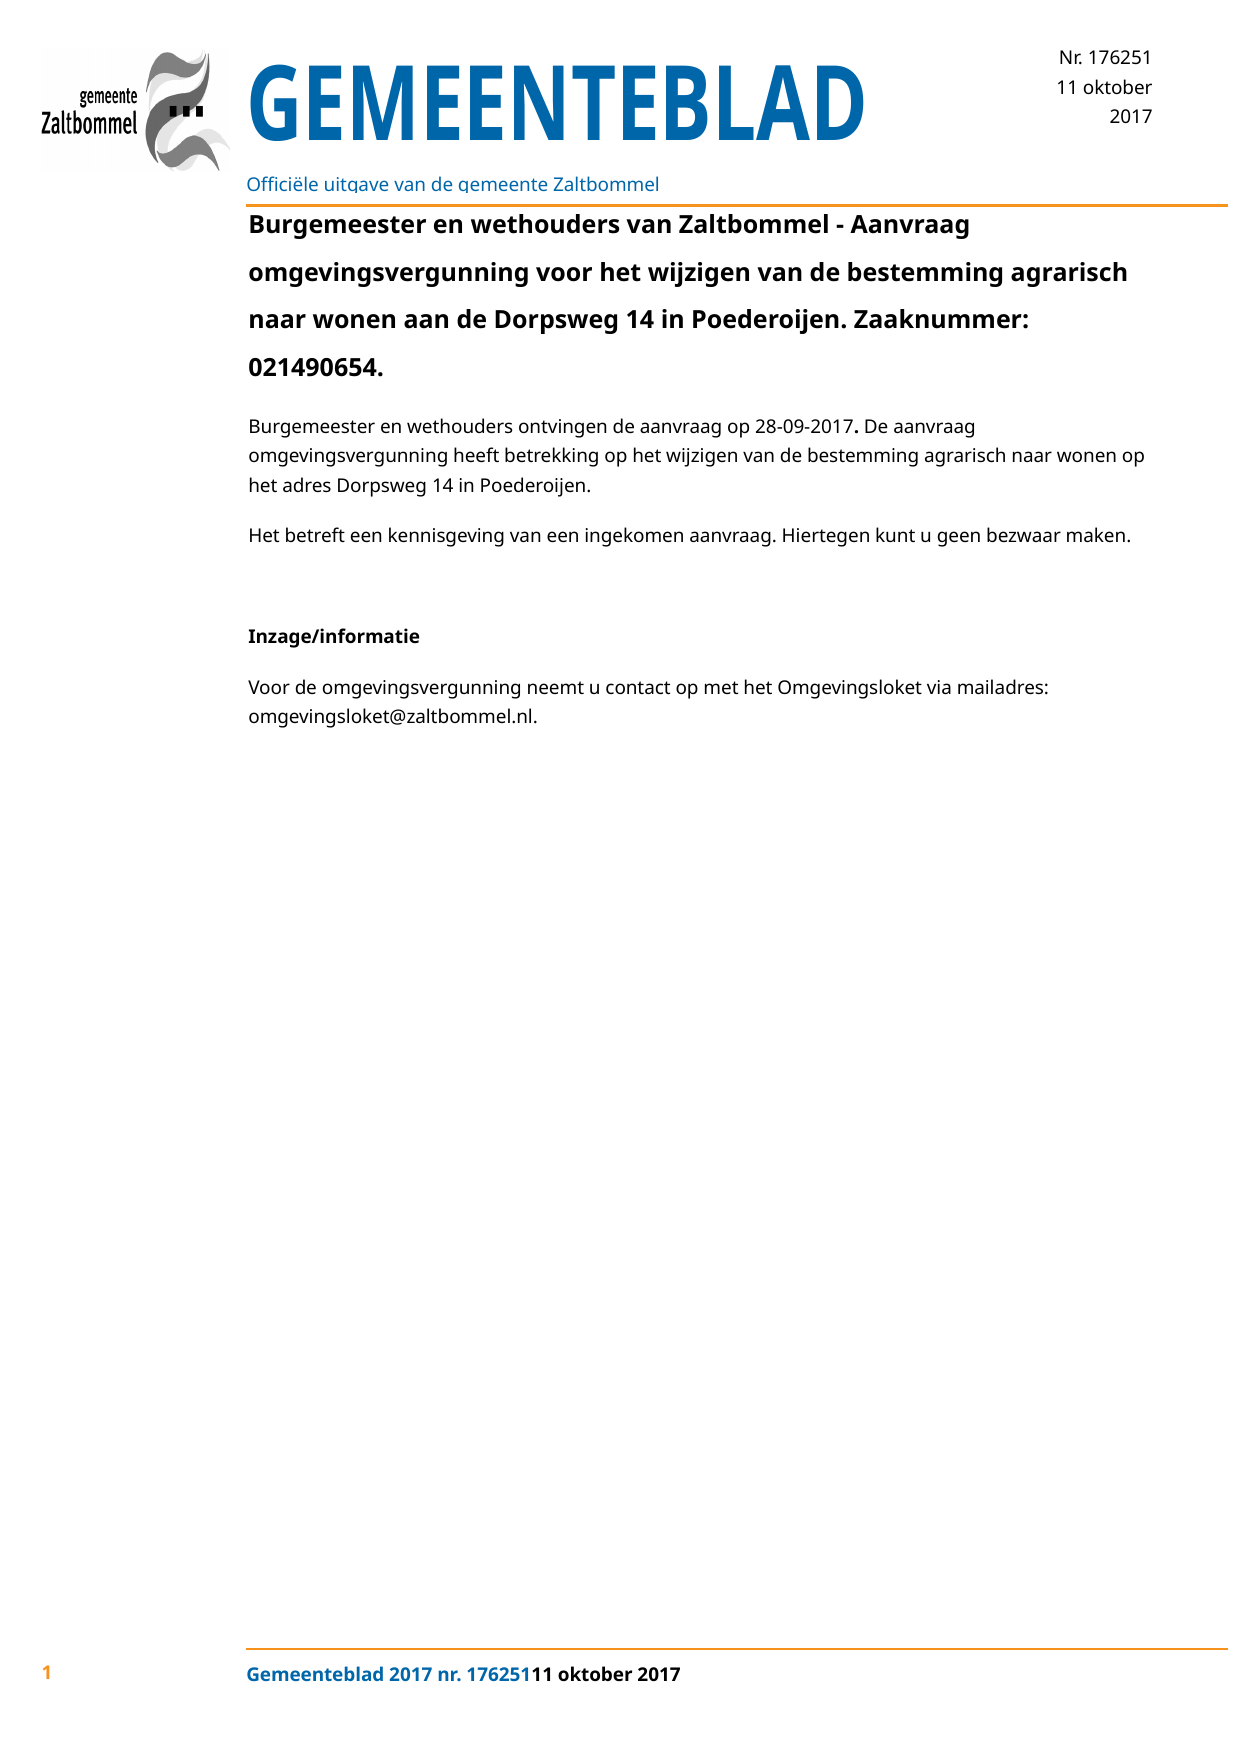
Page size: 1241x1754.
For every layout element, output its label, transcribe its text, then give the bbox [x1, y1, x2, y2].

text Burgemeester en wethouders ontvingen de aanvraag op 28-09-2017. De aanvraag omgevingsvergunning heeft betrekking op het wijzigen van de bestemming agrarisch naar wonen op het adres Dorpsweg 14 in Poederoijen. [248, 413, 1152, 498]
picture [41, 47, 231, 172]
text Burgemeester en wethouders van Zaltbommel - Aanvraag omgevingsvergunning voor het wijzigen van de bestemming agrarisch naar wonen aan de Dorpsweg 14 in Poederoijen. Zaaknummer: 021490654. [248, 207, 1152, 384]
text Inzage/informatie [248, 623, 1152, 649]
text Het betreft een kennisgeving van een ingekomen aanvraag. Hiertegen kunt u geen bezwaar maken. [248, 523, 1152, 548]
text Voor de omgevingsvergunning neemt u contact op met het Omgevingsloket via mailadres: omgevingsloket@zaltbommel.nl. [248, 674, 1152, 729]
